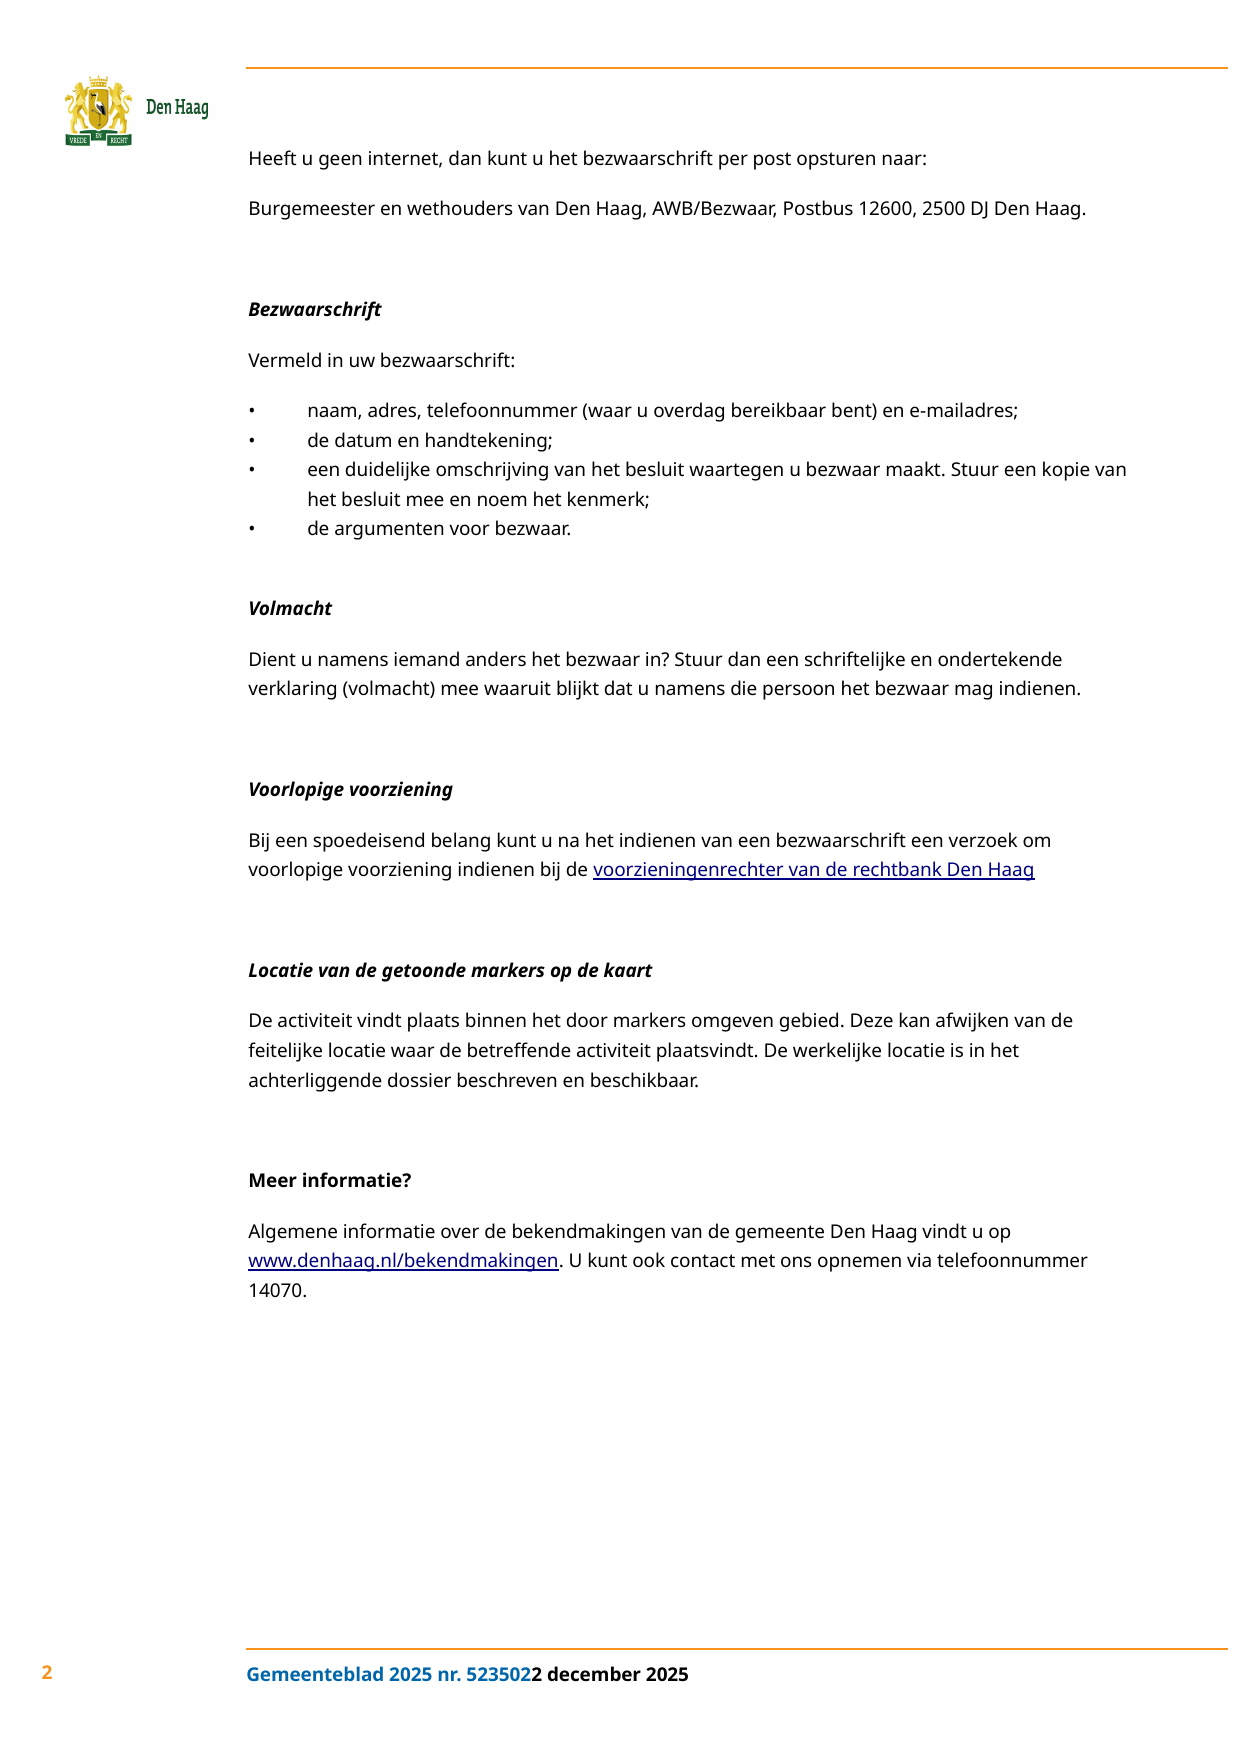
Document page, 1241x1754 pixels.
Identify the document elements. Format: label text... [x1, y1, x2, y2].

text Bezwaarschrift [248, 296, 1152, 322]
list een duidelijke omschrijving van het besluit waartegen u bezwaar maakt. Stuur een kopie van het besluit mee en noem het kenmerk; [248, 456, 1152, 512]
text Algemene informatie over de bekendmakingen van de gemeente Den Haag vindt u op www.denhaag.nl/bekendmakingen. U kunt ook contact met ons opnemen via telefoonnummer 14070. [248, 1218, 1152, 1303]
picture [41, 47, 231, 172]
text Burgemeester en wethouders van Den Haag, AWB/Bezwaar, Postbus 12600, 2500 DJ Den Haag. [248, 196, 1152, 221]
text Locatie van de getoonde markers op de kaart [248, 957, 1152, 983]
text Voorlopige voorziening [248, 776, 1152, 802]
list de datum en handtekening; [248, 427, 1152, 453]
list naam, adres, telefoonnummer (waar u overdag bereikbaar bent) en e-mailadres; [248, 397, 1152, 423]
text Bij een spoedeisend belang kunt u na het indienen van een bezwaarschrift een verzoek om voorlopige voorziening indienen bij de voorzieningenrechter van de rechtbank Den Haag [248, 827, 1152, 882]
text De activiteit vindt plaats binnen het door markers omgeven gebied. Deze kan afwijken van de feitelijke locatie waar de betreffende activiteit plaatsvindt. De werkelijke locatie is in het achterliggende dossier beschreven en beschikbaar. [248, 1008, 1152, 1093]
text Heeft u geen internet, dan kunt u het bezwaarschrift per post opsturen naar: [248, 145, 1152, 171]
text Vermeld in uw bezwaarschrift: [248, 347, 1152, 373]
text Dient u namens iemand anders het bezwaar in? Stuur dan een schriftelijke en ondertekende verklaring (volmacht) mee waaruit blijkt dat u namens die persoon het bezwaar mag indienen. [248, 646, 1152, 701]
text Volmacht [248, 596, 1152, 621]
list de argumenten voor bezwaar. [248, 516, 1152, 541]
text Meer informatie? [248, 1168, 1152, 1193]
